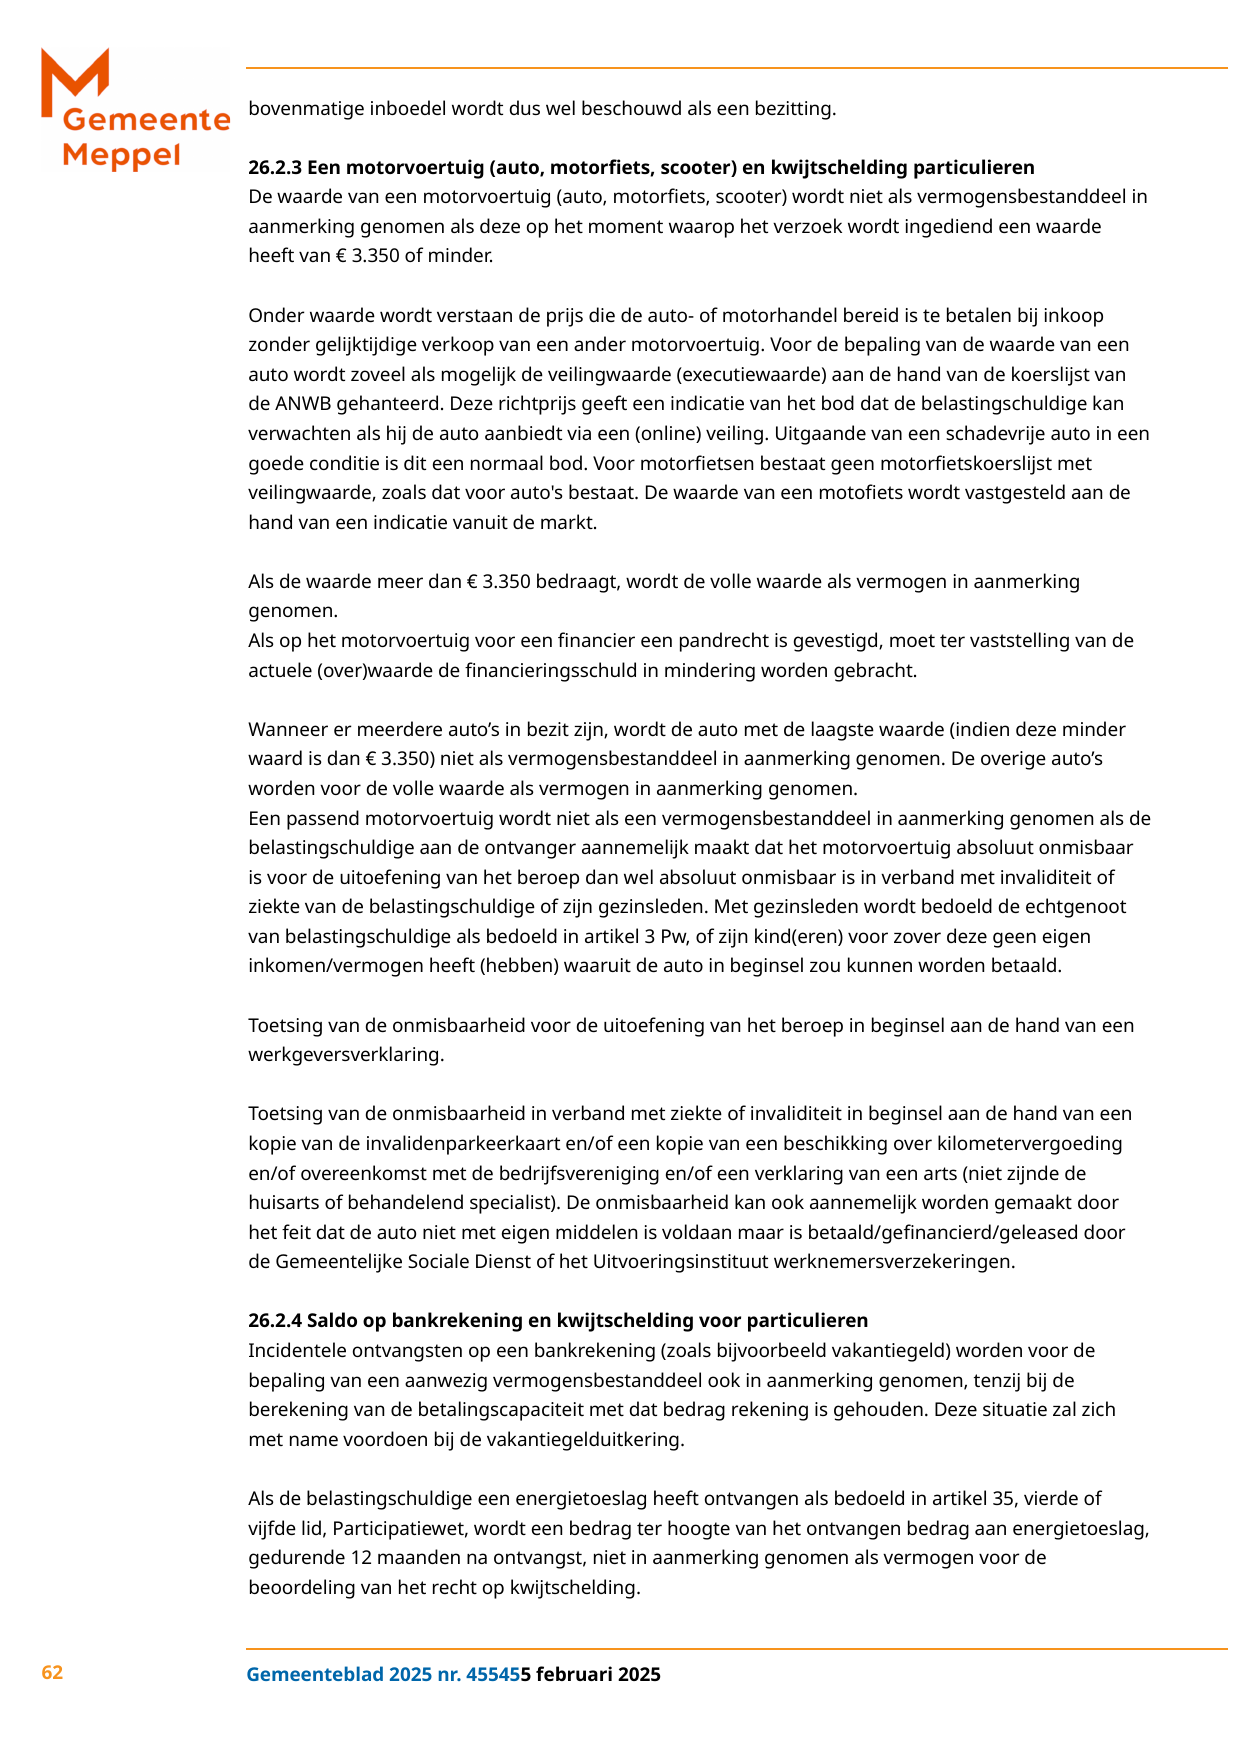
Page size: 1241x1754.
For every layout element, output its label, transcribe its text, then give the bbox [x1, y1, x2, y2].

text Incidentele ontvangsten op een bankrekening (zoals bijvoorbeeld vakantiegeld) worden voor de bepaling van een aanwezig vermogensbestanddeel ook in aanmerking genomen, tenzij bij de berekening van de betalingscapaciteit met dat bedrag rekening is gehouden. Deze situatie zal zich met name voordoen bij de vakantiegelduitkering. [248, 1337, 1152, 1452]
text Als op het motorvoertuig voor een financier een pandrecht is gevestigd, moet ter vaststelling van de actuele (over)waarde de financieringsschuld in mindering worden gebracht. [248, 627, 1152, 683]
text Onder waarde wordt verstaan de prijs die de auto- of motorhandel bereid is te betalen bij inkoop zonder gelijktijdige verkoop van een ander motorvoertuig. Voor de bepaling van de waarde van een auto wordt zoveel als mogelijk de veilingwaarde (executiewaarde) aan de hand van de koerslijst van de ANWB gehanteerd. Deze richtprijs geeft een indicatie van het bod dat de belastingschuldige kan verwachten als hij de auto aanbiedt via een (online) veiling. Uitgaande van een schadevrije auto in een goede conditie is dit een normaal bod. Voor motorfietsen bestaat geen motorfietskoerslijst met veilingwaarde, zoals dat voor auto's bestaat. De waarde van een motofiets wordt vastgesteld aan de hand van een indicatie vanuit de markt. [248, 302, 1152, 535]
text De waarde van een motorvoertuig (auto, motorfiets, scooter) wordt niet als vermogensbestanddeel in aanmerking genomen als deze op het moment waarop het verzoek wordt ingediend een waarde heeft van € 3.350 of minder. [248, 183, 1152, 268]
picture [41, 47, 231, 172]
text 26.2.4 Saldo op bankrekening en kwijtschelding voor particulieren [248, 1308, 1152, 1333]
text bovenmatige inboedel wordt dus wel beschouwd als een bezitting. [248, 95, 1152, 121]
text Toetsing van de onmisbaarheid voor de uitoefening van het beroep in beginsel aan de hand van een werkgeversverklaring. [248, 1012, 1152, 1067]
text Een passend motorvoertuig wordt niet als een vermogensbestanddeel in aanmerking genomen als de belastingschuldige aan de ontvanger aannemelijk maakt dat het motorvoertuig absoluut onmisbaar is voor de uitoefening van het beroep dan wel absoluut onmisbaar is in verband met invaliditeit of ziekte van de belastingschuldige of zijn gezinsleden. Met gezinsleden wordt bedoeld de echtgenoot van belastingschuldige als bedoeld in artikel 3 Pw, of zijn kind(eren) voor zover deze geen eigen inkomen/vermogen heeft (hebben) waaruit de auto in beginsel zou kunnen worden betaald. [248, 805, 1152, 978]
text Wanneer er meerdere auto’s in bezit zijn, wordt de auto met de laagste waarde (indien deze minder waard is dan € 3.350) niet als vermogensbestanddeel in aanmerking genomen. De overige auto’s worden voor de volle waarde als vermogen in aanmerking genomen. [248, 716, 1152, 801]
text Toetsing van de onmisbaarheid in verband met ziekte of invaliditeit in beginsel aan de hand van een kopie van de invalidenparkeerkaart en/of een kopie van een beschikking over kilometervergoeding en/of overeenkomst met de bedrijfsvereniging en/of een verklaring van een arts (niet zijnde de huisarts of behandelend specialist). De onmisbaarheid kan ook aannemelijk worden gemaakt door het feit dat de auto niet met eigen middelen is voldaan maar is betaald/gefinancierd/geleased door de Gemeentelijke Sociale Dienst of het Uitvoeringsinstituut werknemersverzekeringen. [248, 1101, 1152, 1274]
text 26.2.3 Een motorvoertuig (auto, motorfiets, scooter) en kwijtschelding particulieren [248, 154, 1152, 180]
text Als de belastingschuldige een energietoeslag heeft ontvangen als bedoeld in artikel 35, vierde of vijfde lid, Participatiewet, wordt een bedrag ter hoogte van het ontvangen bedrag aan energietoeslag, gedurende 12 maanden na ontvangst, niet in aanmerking genomen als vermogen voor de beoordeling van het recht op kwijtschelding. [248, 1485, 1152, 1600]
text Als de waarde meer dan € 3.350 bedraagt, wordt de volle waarde als vermogen in aanmerking genomen. [248, 568, 1152, 623]
